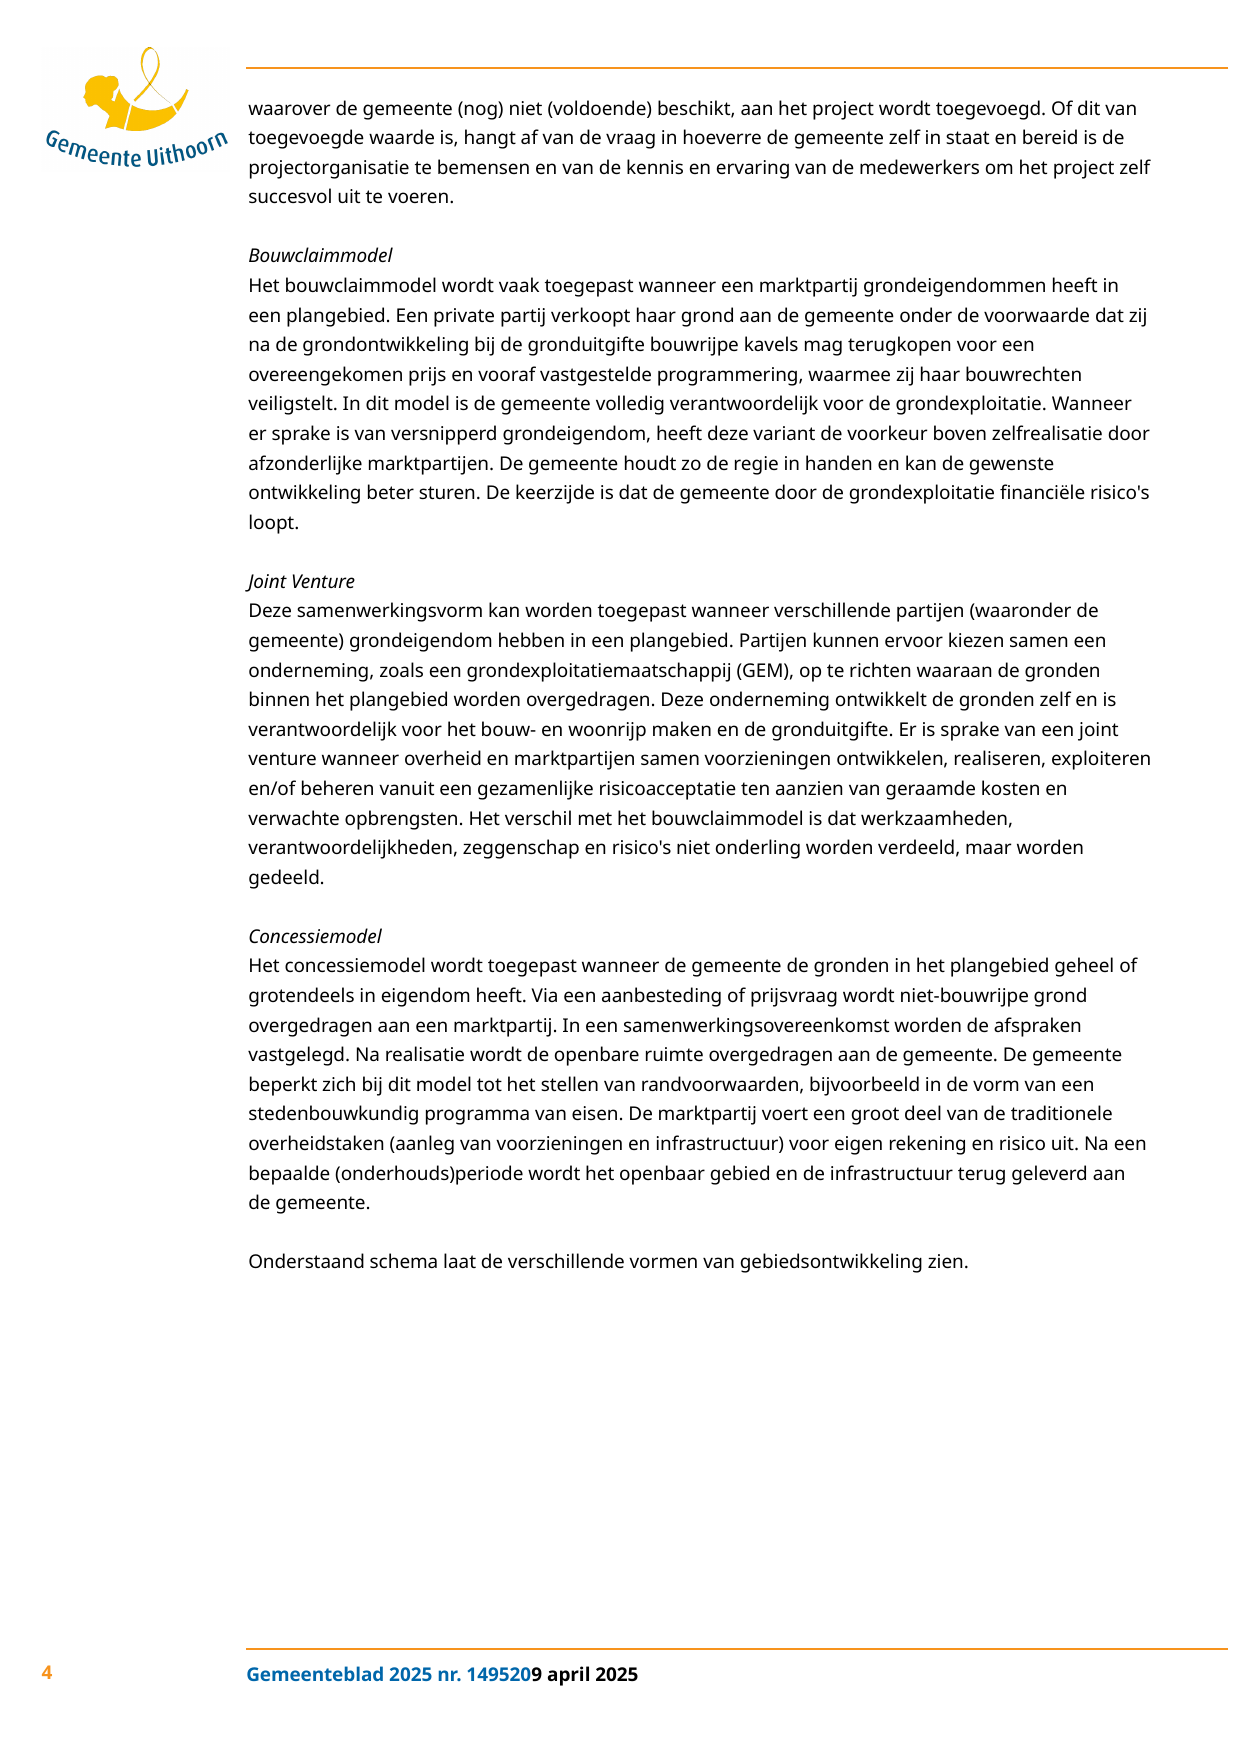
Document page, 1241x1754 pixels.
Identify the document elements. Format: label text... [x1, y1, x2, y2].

text Het concessiemodel wordt toegepast wanneer de gemeente de gronden in het plangebied geheel of grotendeels in eigendom heeft. Via een aanbesteding of prijsvraag wordt niet-bouwrijpe grond overgedragen aan een marktpartij. In een samenwerkingsovereenkomst worden de afspraken vastgelegd. Na realisatie wordt de openbare ruimte overgedragen aan de gemeente. De gemeente beperkt zich bij dit model tot het stellen van randvoorwaarden, bijvoorbeeld in de vorm van een stedenbouwkundig programma van eisen. De marktpartij voert een groot deel van de traditionele overheidstaken (aanleg van voorzieningen en infrastructuur) voor eigen rekening en risico uit. Na een bepaalde (onderhouds)periode wordt het openbaar gebied en de infrastructuur terug geleverd aan de gemeente. [248, 953, 1152, 1215]
text Deze samenwerkingsvorm kan worden toegepast wanneer verschillende partijen (waaronder de gemeente) grondeigendom hebben in een plangebied. Partijen kunnen ervoor kiezen samen een onderneming, zoals een grondexploitatiemaatschappij (GEM), op te richten waaraan de gronden binnen het plangebied worden overgedragen. Deze onderneming ontwikkelt de gronden zelf en is verantwoordelijk voor het bouw- en woonrijp maken en de gronduitgifte. Er is sprake van een joint venture wanneer overheid en marktpartijen samen voorzieningen ontwikkelen, realiseren, exploiteren en/of beheren vanuit een gezamenlijke risicoacceptatie ten aanzien van geraamde kosten en verwachte opbrengsten. Het verschil met het bouwclaimmodel is dat werkzaamheden, verantwoordelijkheden, zeggenschap en risico's niet onderling worden verdeeld, maar worden gedeeld. [248, 598, 1152, 890]
text waarover de gemeente (nog) niet (voldoende) beschikt, aan het project wordt toegevoegd. Of dit van toegevoegde waarde is, hangt af van de vraag in hoeverre de gemeente zelf in staat en bereid is de projectorganisatie te bemensen en van de kennis en ervaring van de medewerkers om het project zelf succesvol uit te voeren. [248, 95, 1152, 209]
text Het bouwclaimmodel wordt vaak toegepast wanneer een marktpartij grondeigendommen heeft in een plangebied. Een private partij verkoopt haar grond aan de gemeente onder de voorwaarde dat zij na de grondontwikkeling bij de gronduitgifte bouwrijpe kavels mag terugkopen voor een overeengekomen prijs en vooraf vastgestelde programmering, waarmee zij haar bouwrechten veiligstelt. In dit model is de gemeente volledig verantwoordelijk voor de grondexploitatie. Wanneer er sprake is van versnipperd grondeigendom, heeft deze variant de voorkeur boven zelfrealisatie door afzonderlijke marktpartijen. De gemeente houdt zo de regie in handen en kan de gewenste ontwikkeling beter sturen. De keerzijde is dat de gemeente door de grondexploitatie financiële risico's loopt. [248, 272, 1152, 535]
text Bouwclaimmodel [248, 243, 1152, 268]
text Onderstaand schema laat de verschillende vormen van gebiedsontwikkeling zien. [248, 1248, 1152, 1274]
text Concessiemodel [248, 923, 1152, 949]
picture [41, 47, 231, 172]
text Joint Venture [248, 568, 1152, 594]
